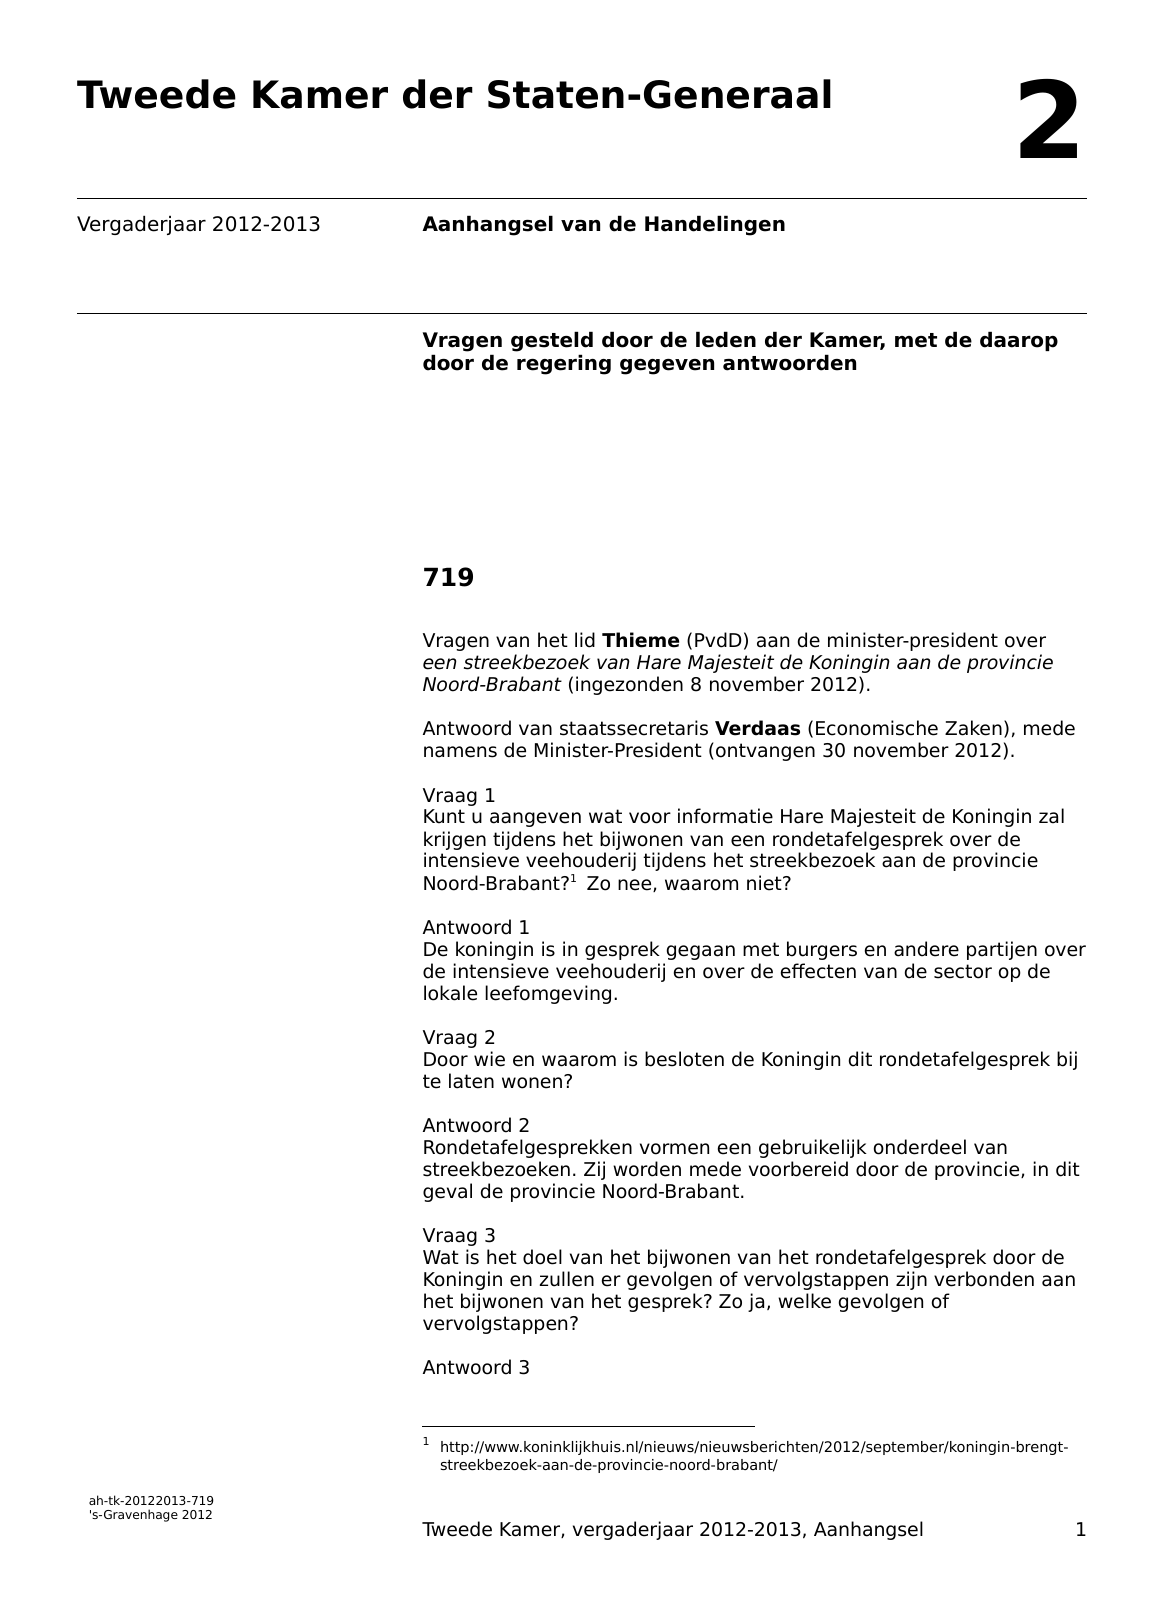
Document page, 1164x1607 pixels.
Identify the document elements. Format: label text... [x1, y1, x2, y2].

text Antwoord 3 [422, 1357, 1087, 1379]
text Rondetafelgesprekken vormen een gebruikelijk onderdeel van streekbezoeken. Zij worden mede voorbereid door de provincie, in dit geval de provincie Noord-Brabant. [422, 1137, 1087, 1203]
text ah-tk-20122013-719 [88, 1494, 323, 1508]
text Vraag 3 [422, 1225, 1087, 1247]
table_cell Vergaderjaar 2012-2013 [77, 199, 422, 313]
table_header 2 [886, 59, 1087, 198]
text http://www.koninklijkhuis.nl/nieuws/nieuwsberichten/2012/september/koningin-brengt-streekbezoek-aan-de-provincie-noord-brabant/ [422, 1435, 1087, 1474]
text Wat is het doel van het bijwonen van het rondetafelgesprek door de Koningin en zullen er gevolgen of vervolgstappen zijn verbonden aan het bijwonen van het gesprek? Zo ja, welke gevolgen of vervolgstappen? [422, 1247, 1087, 1335]
text Vragen van het lid Thieme (PvdD) aan de minister-president over een streekbezoek van Hare Majesteit de Koningin aan de provincie Noord-Brabant (ingezonden 8 november 2012). [422, 630, 1087, 696]
text Vraag 2 [422, 1027, 1087, 1049]
table_cell Vragen gesteld door de leden der Kamer, met de daarop door de regering gegeven antwoorden [422, 314, 1087, 375]
table_cell Aanhangsel van de Handelingen [422, 199, 1087, 313]
text De koningin is in gesprek gegaan met burgers en andere partijen over de intensieve veehouderij en over de effecten van de sector op de lokale leefomgeving. [422, 938, 1087, 1004]
text Antwoord van staatssecretaris Verdaas (Economische Zaken), mede namens de Minister-President (ontvangen 30 november 2012). [422, 718, 1087, 762]
text Kunt u aangeven wat voor informatie Hare Majesteit de Koningin zal krijgen tijdens het bijwonen van een rondetafelgesprek over de intensieve veehouderij tijdens het streekbezoek aan de provincie Noord-Brabant? Zo nee, waarom niet? [422, 806, 1087, 894]
table_cell [77, 314, 422, 375]
text Antwoord 2 [422, 1115, 1087, 1137]
text 719 [422, 563, 1087, 592]
table_header Tweede Kamer der Staten-Generaal [77, 59, 886, 198]
text Antwoord 1 [422, 917, 1087, 938]
text Vraag 1 [422, 784, 1087, 806]
text Door wie en waarom is besloten de Koningin dit rondetafelgesprek bij te laten wonen? [422, 1049, 1087, 1093]
text 's-Gravenhage 2012 [88, 1508, 323, 1522]
